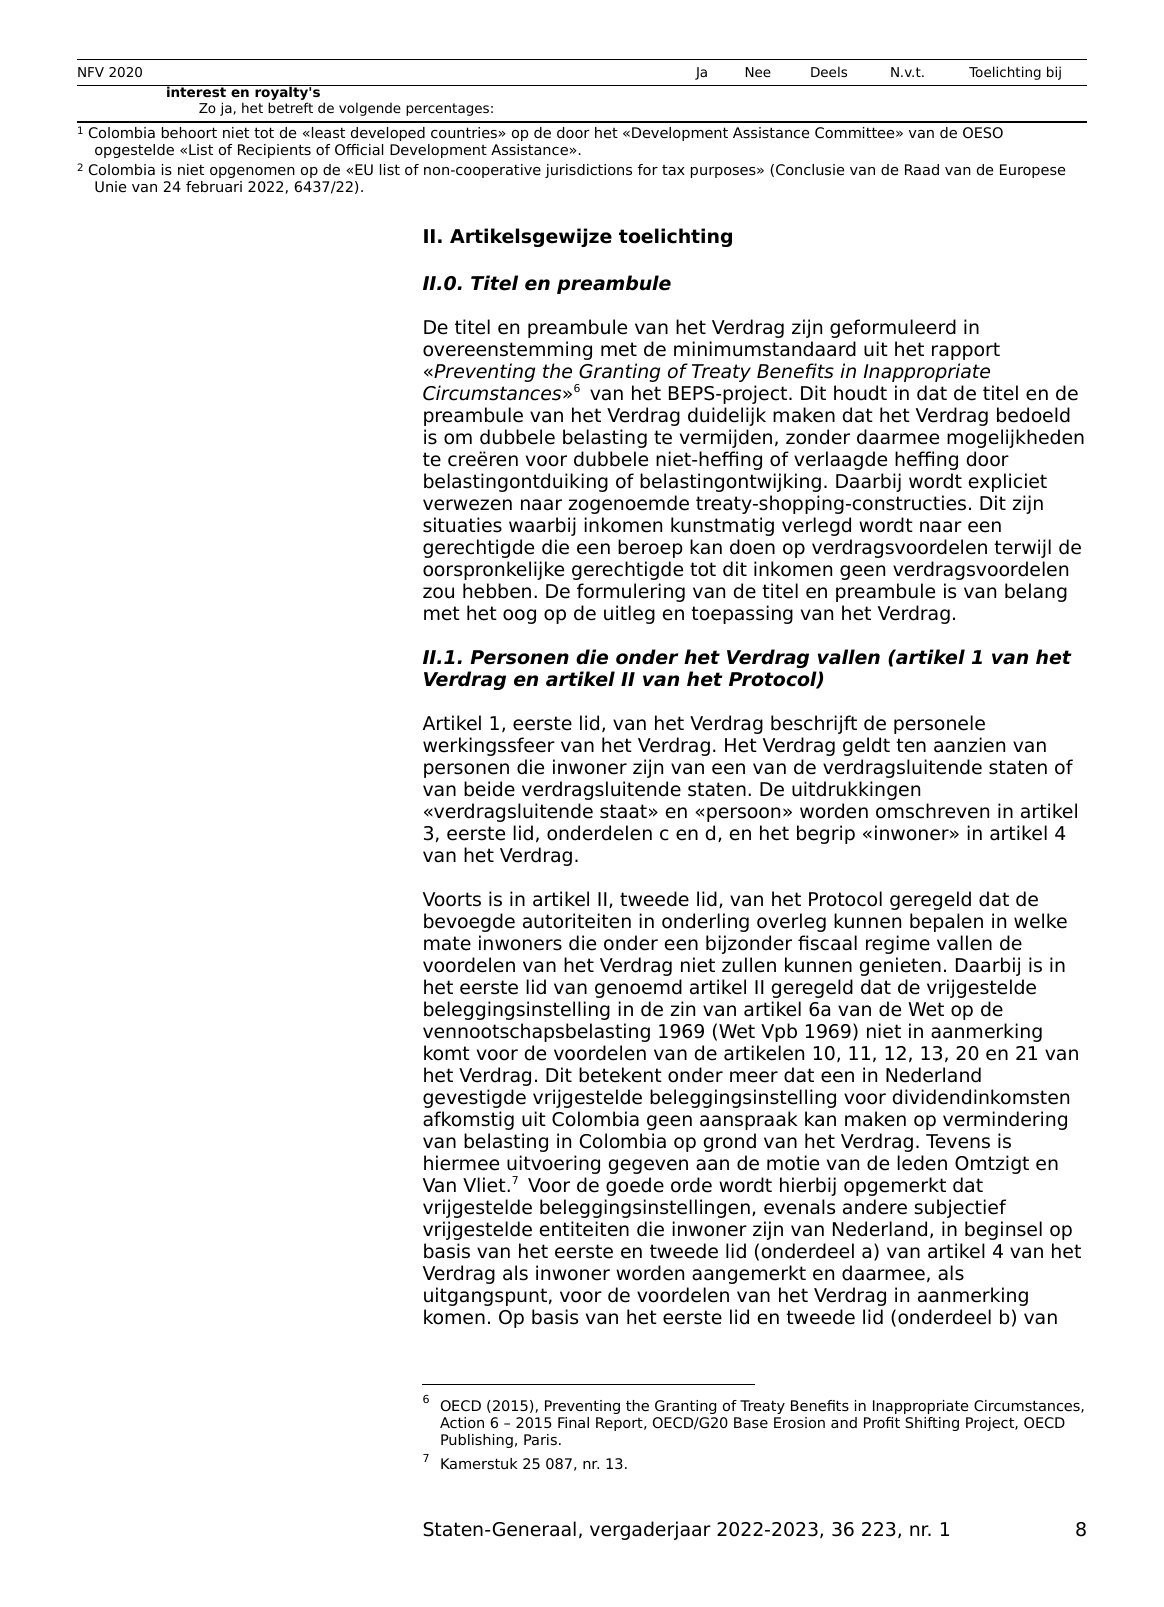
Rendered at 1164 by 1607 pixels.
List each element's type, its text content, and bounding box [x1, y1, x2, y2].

subtitle II.1. Personen die onder het Verdrag vallen (artikel 1 van het Verdrag en artikel II van het Protocol) [422, 647, 1087, 691]
table_cell [77, 101, 160, 121]
table_cell [945, 86, 1087, 101]
table_cell [728, 86, 787, 101]
text De titel en preambule van het Verdrag zijn geformuleerd in overeenstemming met de minimumstandaard uit het rapport «Preventing the Granting of Treaty Benefits in Inappropriate Circumstances» van het BEPS-project. Dit houdt in dat de titel en de preambule van het Verdrag duidelijk maken dat het Verdrag bedoeld is om dubbele belasting te vermijden, zonder daarmee mogelijkheden te creëren voor dubbele niet-heffing of verlaagde heffing door belastingontduiking of belastingontwijking. Daarbij wordt expliciet verwezen naar zogenoemde treaty-shopping-constructies. Dit zijn situaties waarbij inkomen kunstmatig verlegd wordt naar een gerechtigde die een beroep kan doen op verdragsvoordelen terwijl de oorspronkelijke gerechtigde tot dit inkomen geen verdragsvoordelen zou hebben. De formulering van de titel en preambule is van belang met het oog op de uitleg en toepassing van het Verdrag. [422, 317, 1087, 624]
table_header Nee [728, 60, 787, 85]
table_cell 1 Colombia behoort niet tot de «least developed countries» op de door het «Development Assistance Committee» van de OESO opgestelde «List of Recipients of Official Development Assistance». 2 Colombia is niet opgenomen op de «EU list of non-cooperative jurisdictions for tax purposes» (Conclusie van de Raad van de Europese Unie van 24 februari 2022, 6437/22). [77, 123, 1087, 196]
text Voorts is in artikel II, tweede lid, van het Protocol geregeld dat de bevoegde autoriteiten in onderling overleg kunnen bepalen in welke mate inwoners die onder een bijzonder fiscaal regime vallen de voordelen van het Verdrag niet zullen kunnen genieten. Daarbij is in het eerste lid van genoemd artikel II geregeld dat de vrijgestelde beleggingsinstelling in de zin van artikel 6a van de Wet op de vennootschapsbelasting 1969 (Wet Vpb 1969) niet in aanmerking komt voor de voordelen van de artikelen 10, 11, 12, 13, 20 en 21 van het Verdrag. Dit betekent onder meer dat een in Nederland gevestigde vrijgestelde beleggingsinstelling voor dividendinkomsten afkomstig uit Colombia geen aanspraak kan maken op vermindering van belasting in Colombia op grond van het Verdrag. Tevens is hiermee uitvoering gegeven aan de motie van de leden Omtzigt en Van Vliet. Voor de goede orde wordt hierbij opgemerkt dat vrijgestelde beleggingsinstellingen, evenals andere subjectief vrijgestelde entiteiten die inwoner zijn van Nederland, in beginsel op basis van het eerste en tweede lid (onderdeel a) van artikel 4 van het Verdrag als inwoner worden aangemerkt en daarmee, als uitgangspunt, voor de voordelen van het Verdrag in aanmerking komen. Op basis van het eerste lid en tweede lid (onderdeel b) van [422, 889, 1087, 1328]
table_cell [77, 86, 160, 101]
table_header Deels [787, 60, 870, 85]
table_cell [787, 86, 870, 101]
table_cell [870, 86, 944, 101]
subtitle II. Artikelsgewijze toelichting [422, 226, 1087, 248]
table_header Toelichting bij [945, 60, 1087, 85]
table_header N.v.t. [870, 60, 944, 85]
text OECD (2015), Preventing the Granting of Treaty Benefits in Inappropriate Circumstances, Action 6 – 2015 Final Report, OECD/G20 Base Erosion and Profit Shifting Project, OECD Publishing, Paris. [422, 1393, 1087, 1449]
text Artikel 1, eerste lid, van het Verdrag beschrijft de personele werkingssfeer van het Verdrag. Het Verdrag geldt ten aanzien van personen die inwoner zijn van een van de verdragsluitende staten of van beide verdragsluitende staten. De uitdrukkingen «verdragsluitende staat» en «persoon» worden omschreven in artikel 3, eerste lid, onderdelen c en d, en het begrip «inwoner» in artikel 4 van het Verdrag. [422, 713, 1087, 867]
table_header [160, 60, 676, 85]
subtitle II.0. Titel en preambule [422, 273, 1087, 295]
table_cell [676, 86, 728, 101]
table_header Ja [676, 60, 728, 85]
table_cell [676, 101, 1087, 121]
table_cell Zo ja, het betreft de volgende percentages: [193, 101, 676, 121]
table_header NFV 2020 [77, 60, 160, 85]
table_cell interest en royalty's [160, 86, 676, 101]
text Kamerstuk 25 087, nr. 13. [422, 1452, 1087, 1474]
table_cell [160, 101, 193, 121]
